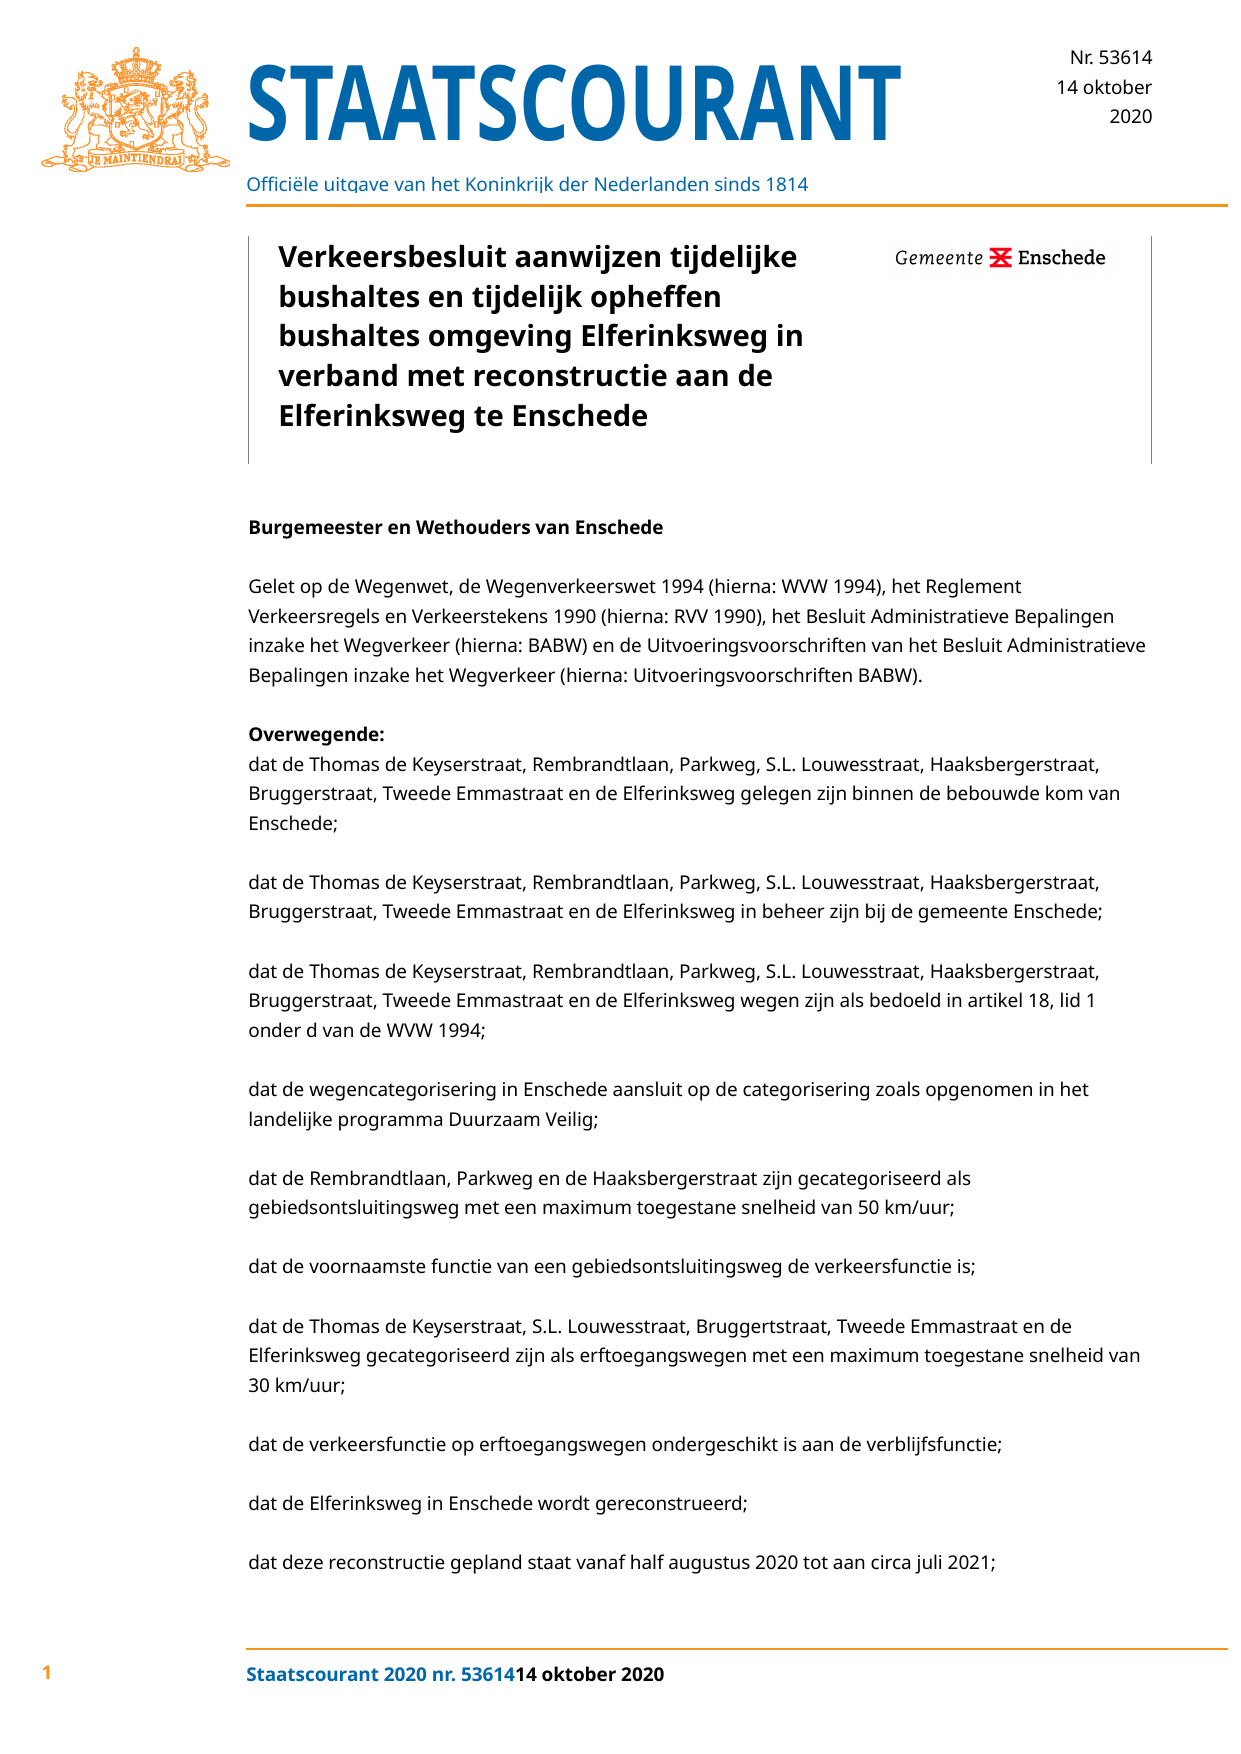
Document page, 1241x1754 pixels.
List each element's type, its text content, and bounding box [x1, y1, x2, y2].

text dat de Rembrandtlaan, Parkweg en de Haaksbergerstraat zijn gecategoriseerd als gebiedsontsluitingsweg met een maximum toegestane snelheid van 50 km/uur; [248, 1165, 1152, 1220]
picture [41, 47, 231, 172]
text dat de Thomas de Keyserstraat, S.L. Louwesstraat, Bruggertstraat, Tweede Emmastraat en de Elferinksweg gecategoriseerd zijn als erftoegangswegen met een maximum toegestane snelheid van 30 km/uur; [248, 1313, 1152, 1398]
text dat de Thomas de Keyserstraat, Rembrandtlaan, Parkweg, S.L. Louwesstraat, Haaksbergerstraat, Bruggerstraat, Tweede Emmastraat en de Elferinksweg wegen zijn als bedoeld in artikel 18, lid 1 onder d van de WVW 1994; [248, 958, 1152, 1043]
text dat de Thomas de Keyserstraat, Rembrandtlaan, Parkweg, S.L. Louwesstraat, Haaksbergerstraat, Bruggerstraat, Tweede Emmastraat en de Elferinksweg gelegen zijn binnen de bebouwde kom van Enschede; [248, 751, 1152, 836]
text dat de Thomas de Keyserstraat, Rembrandtlaan, Parkweg, S.L. Louwesstraat, Haaksbergerstraat, Bruggerstraat, Tweede Emmastraat en de Elferinksweg in beheer zijn bij de gemeente Enschede; [248, 869, 1152, 924]
text dat de Elferinksweg in Enschede wordt gereconstrueerd; [248, 1490, 1152, 1516]
table_header Verkeersbesluit aanwijzen tijdelijke bushaltes en tijdelijk opheffen bushaltes omgeving Elferinksweg in verband met reconstructie aan de Elferinksweg te Enschede [249, 236, 850, 464]
text dat deze reconstructie gepland staat vanaf half augustus 2020 tot aan circa juli 2021; [248, 1549, 1152, 1575]
text Gelet op de Wegenwet, de Wegenverkeerswet 1994 (hierna: WVW 1994), het Reglement Verkeersregels en Verkeerstekens 1990 (hierna: RVV 1990), het Besluit Administratieve Bepalingen inzake het Wegverkeer (hierna: BABW) en de Uitvoeringsvoorschriften van het Besluit Administratieve Bepalingen inzake het Wegverkeer (hierna: Uitvoeringsvoorschriften BABW). [248, 573, 1152, 688]
text Burgemeester en Wethouders van Enschede [248, 514, 1152, 540]
text dat de wegencategorisering in Enschede aansluit op de categorisering zoals opgenomen in het landelijke programma Duurzaam Veilig; [248, 1076, 1152, 1131]
table_header [850, 236, 1151, 464]
text dat de verkeersfunctie op erftoegangswegen ondergeschikt is aan de verblijfsfunctie; [248, 1431, 1152, 1457]
text dat de voornaamste functie van een gebiedsontsluitingsweg de verkeersfunctie is; [248, 1254, 1152, 1279]
text Overwegende: [248, 721, 1152, 747]
picture [882, 236, 1119, 279]
